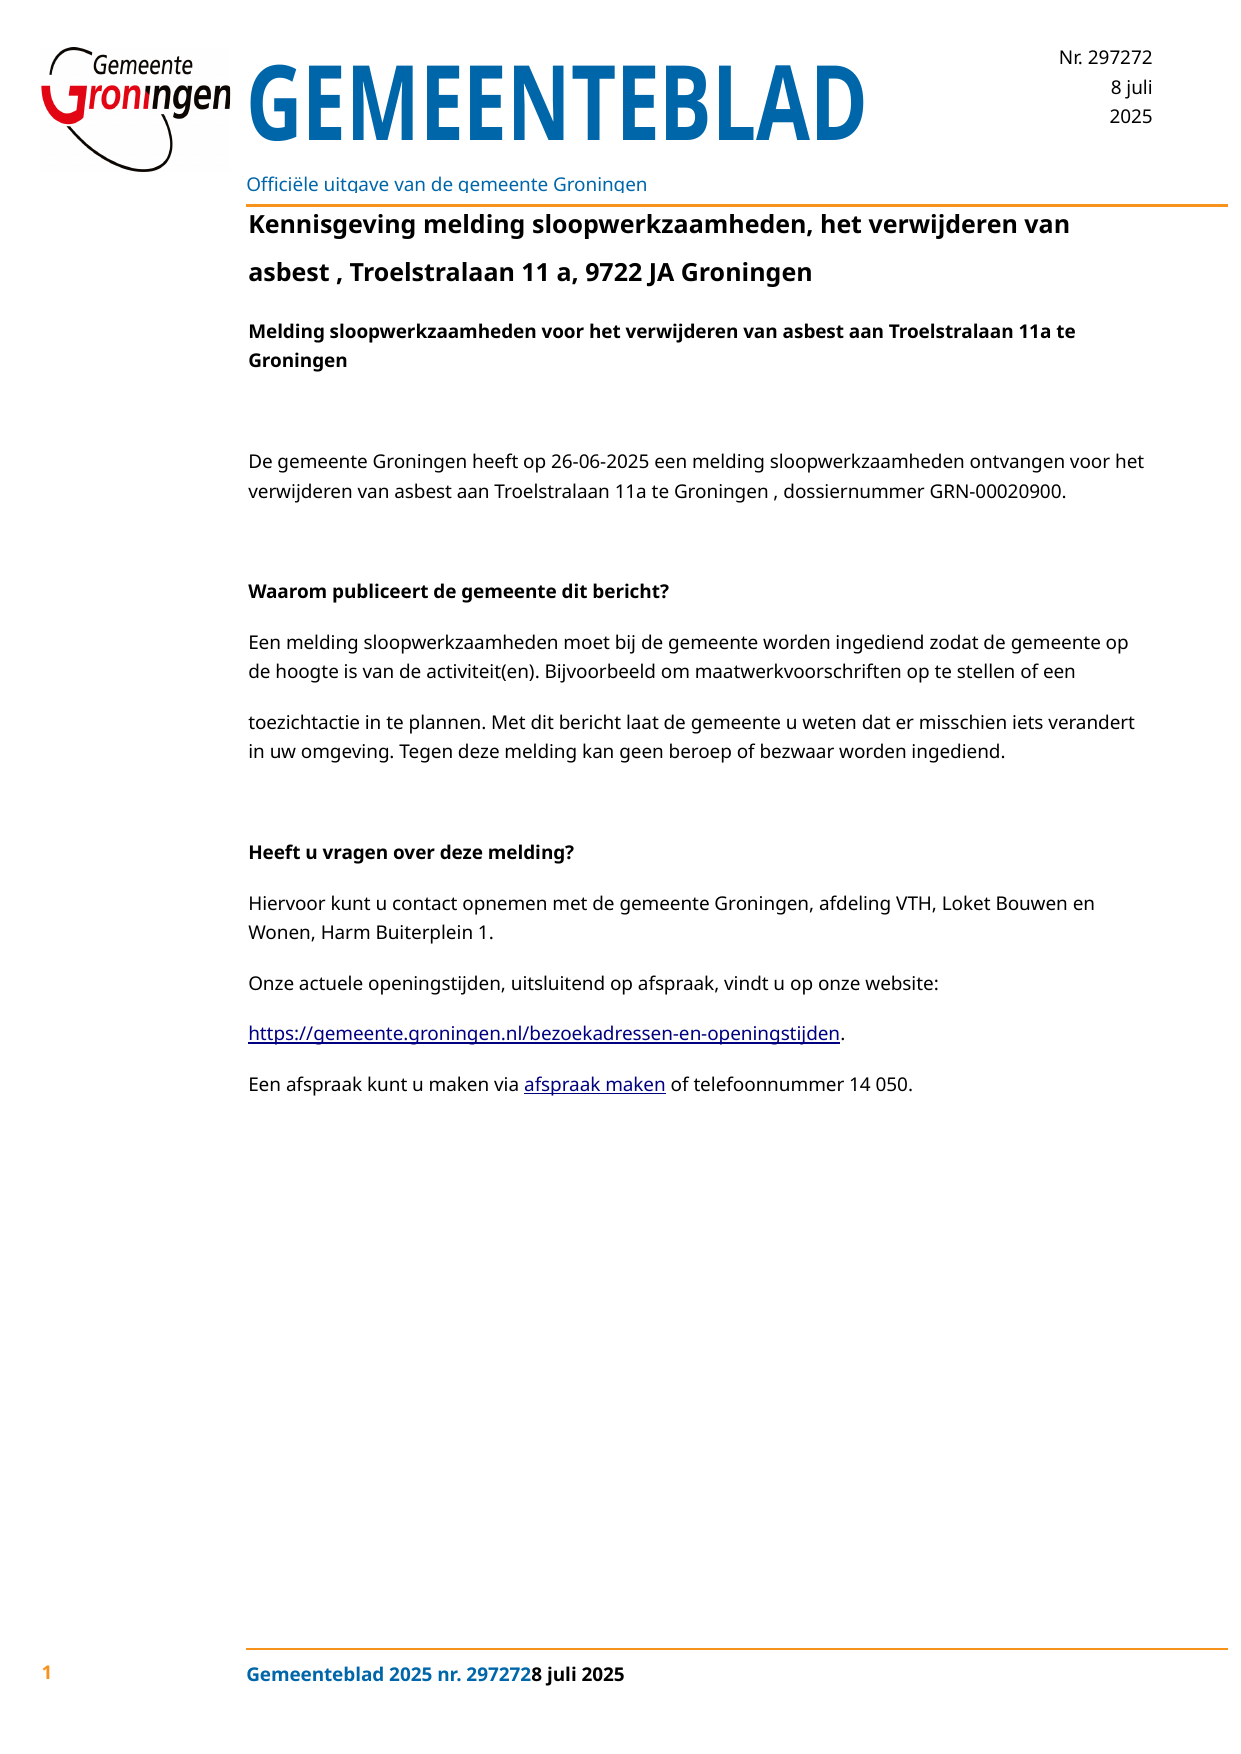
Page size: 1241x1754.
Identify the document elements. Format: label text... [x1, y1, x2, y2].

text Heeft u vragen over deze melding? [248, 839, 1152, 865]
text Waarom publiceert de gemeente dit bericht? [248, 579, 1152, 604]
text Hiervoor kunt u contact opnemen met de gemeente Groningen, afdeling VTH, Loket Bouwen en Wonen, Harm Buiterplein 1. [248, 890, 1152, 945]
text De gemeente Groningen heeft op 26-06-2025 een melding sloopwerkzaamheden ontvangen voor het verwijderen van asbest aan Troelstralaan 11a te Groningen , dossiernummer GRN-00020900. [248, 448, 1152, 504]
text Een melding sloopwerkzaamheden moet bij de gemeente worden ingediend zodat de gemeente op de hoogte is van de activiteit(en). Bijvoorbeeld om maatwerkvoorschriften op te stellen of een [248, 629, 1152, 684]
text Kennisgeving melding sloopwerkzaamheden, het verwijderen van asbest , Troelstralaan 11 a, 9722 JA Groningen [248, 207, 1152, 288]
text https://gemeente.groningen.nl/bezoekadressen-en-openingstijden. [248, 1020, 1152, 1046]
text Een afspraak kunt u maken via afspraak maken of telefoonnummer 14 050. [248, 1071, 1152, 1097]
text toezichtactie in te plannen. Met dit bericht laat de gemeente u weten dat er misschien iets verandert in uw omgeving. Tegen deze melding kan geen beroep of bezwaar worden ingediend. [248, 709, 1152, 764]
picture [41, 47, 231, 172]
text Onze actuele openingstijden, uitsluitend op afspraak, vindt u op onze website: [248, 970, 1152, 996]
text Melding sloopwerkzaamheden voor het verwijderen van asbest aan Troelstralaan 11a te Groningen [248, 318, 1152, 373]
